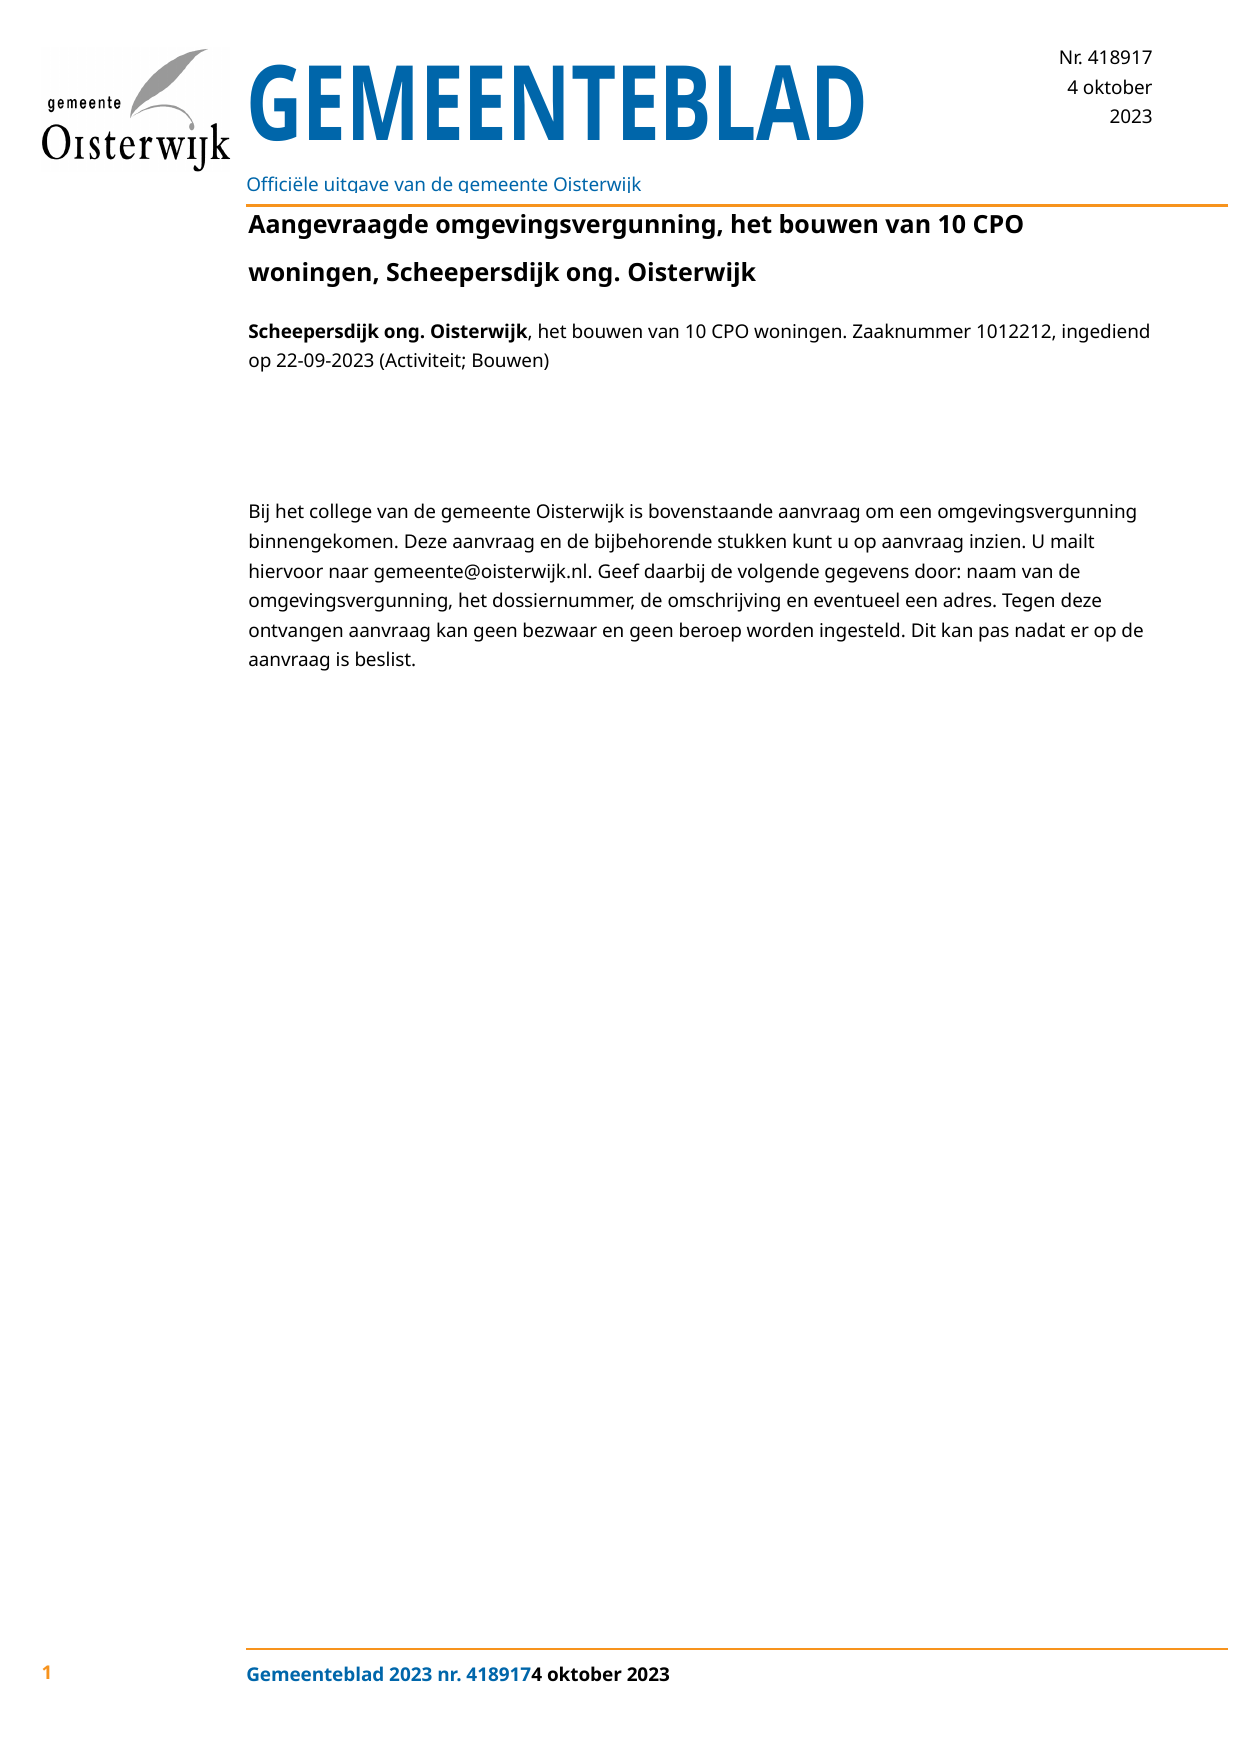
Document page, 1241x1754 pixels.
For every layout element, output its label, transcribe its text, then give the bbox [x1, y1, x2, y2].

text Bij het college van de gemeente Oisterwijk is bovenstaande aanvraag om een omgevingsvergunning binnengekomen. Deze aanvraag en de bijbehorende stukken kunt u op aanvraag inzien. U mailt hiervoor naar gemeente@oisterwijk.nl. Geef daarbij de volgende gegevens door: naam van de omgevingsvergunning, het dossiernummer, de omschrijving en eventueel een adres. Tegen deze ontvangen aanvraag kan geen bezwaar en geen beroep worden ingesteld. Dit kan pas nadat er op de aanvraag is beslist. [248, 499, 1152, 672]
picture [41, 47, 231, 172]
text Aangevraagde omgevingsvergunning, het bouwen van 10 CPO woningen, Scheepersdijk ong. Oisterwijk [248, 207, 1152, 288]
text Scheepersdijk ong. Oisterwijk, het bouwen van 10 CPO woningen. Zaaknummer 1012212, ingediend op 22-09-2023 (Activiteit; Bouwen) [248, 318, 1152, 373]
